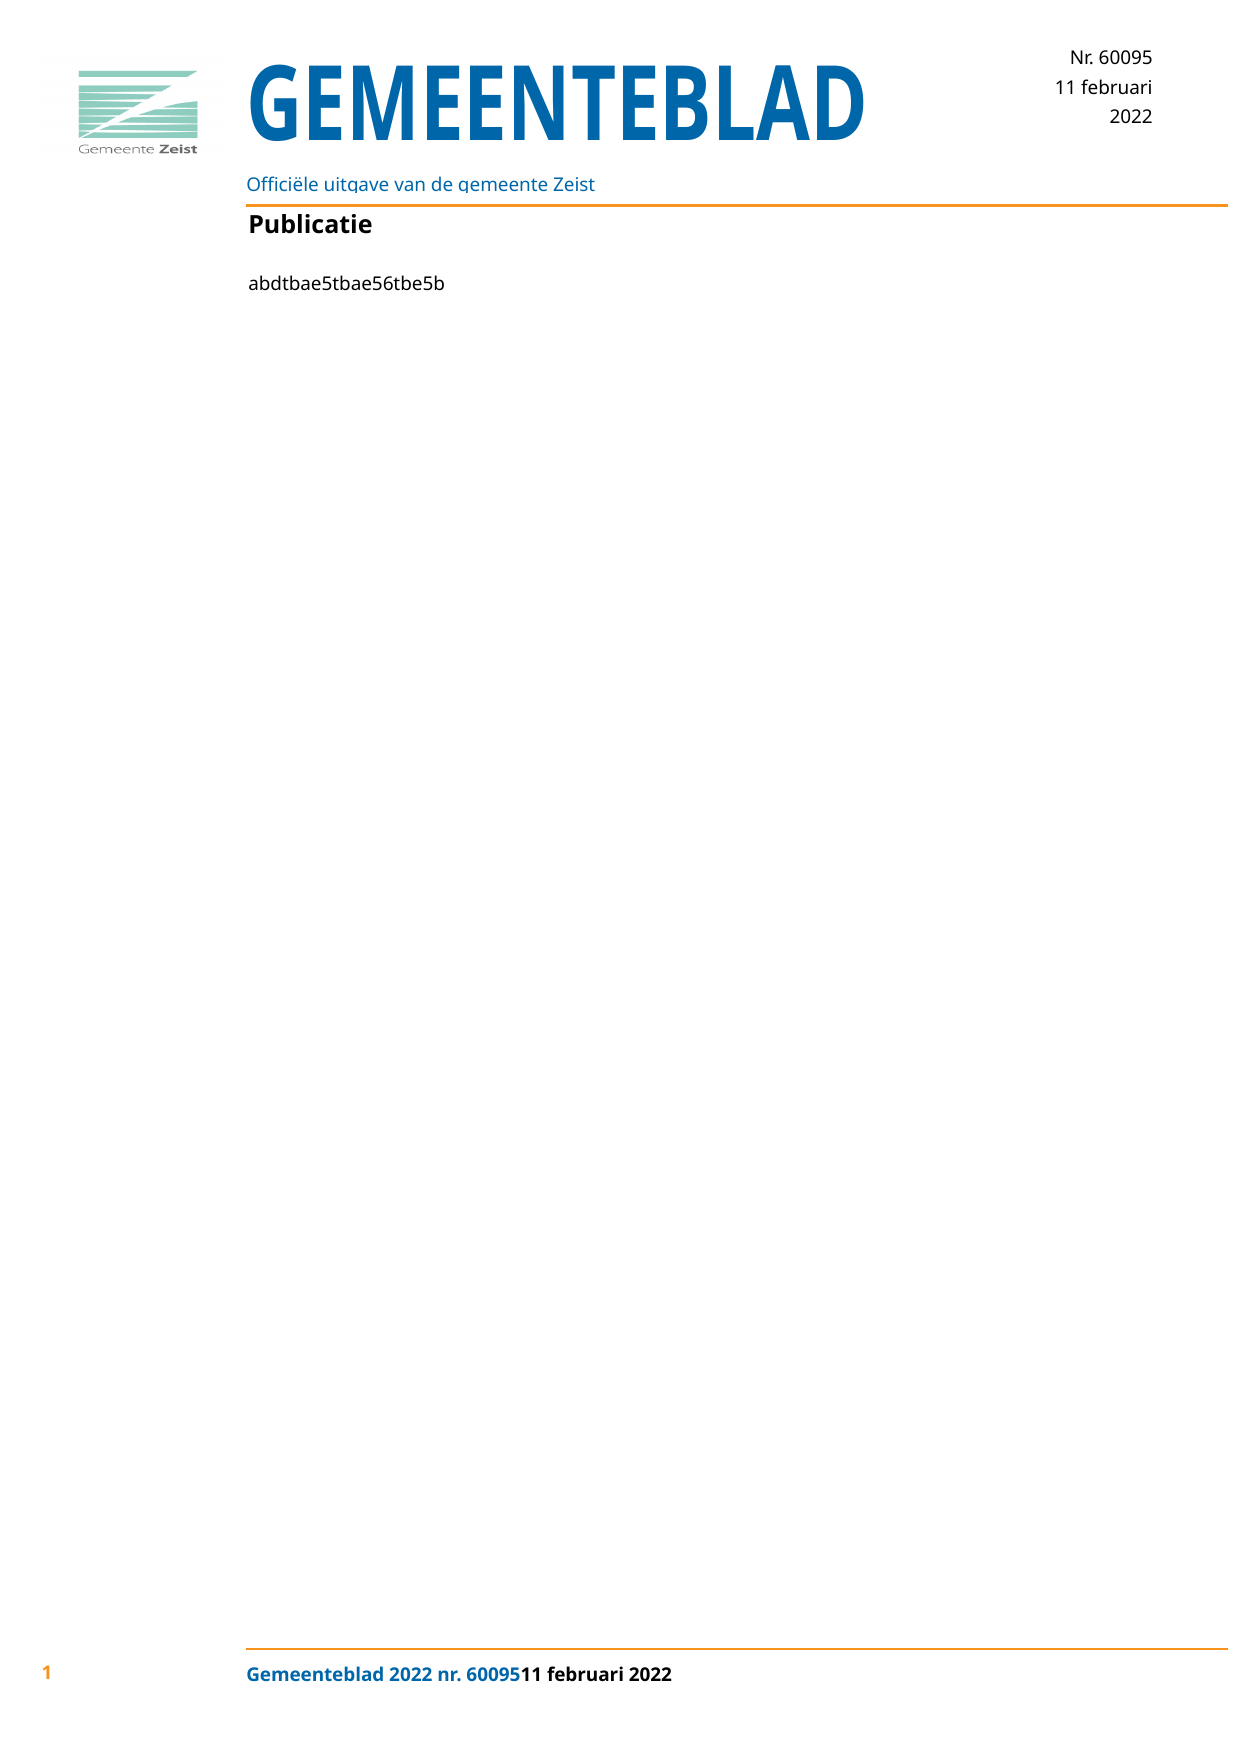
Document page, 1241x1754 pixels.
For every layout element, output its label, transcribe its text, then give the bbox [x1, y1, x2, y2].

text abdtbae5tbae56tbe5b [248, 270, 1152, 296]
text Publicatie [248, 207, 1152, 241]
picture [41, 47, 231, 172]
